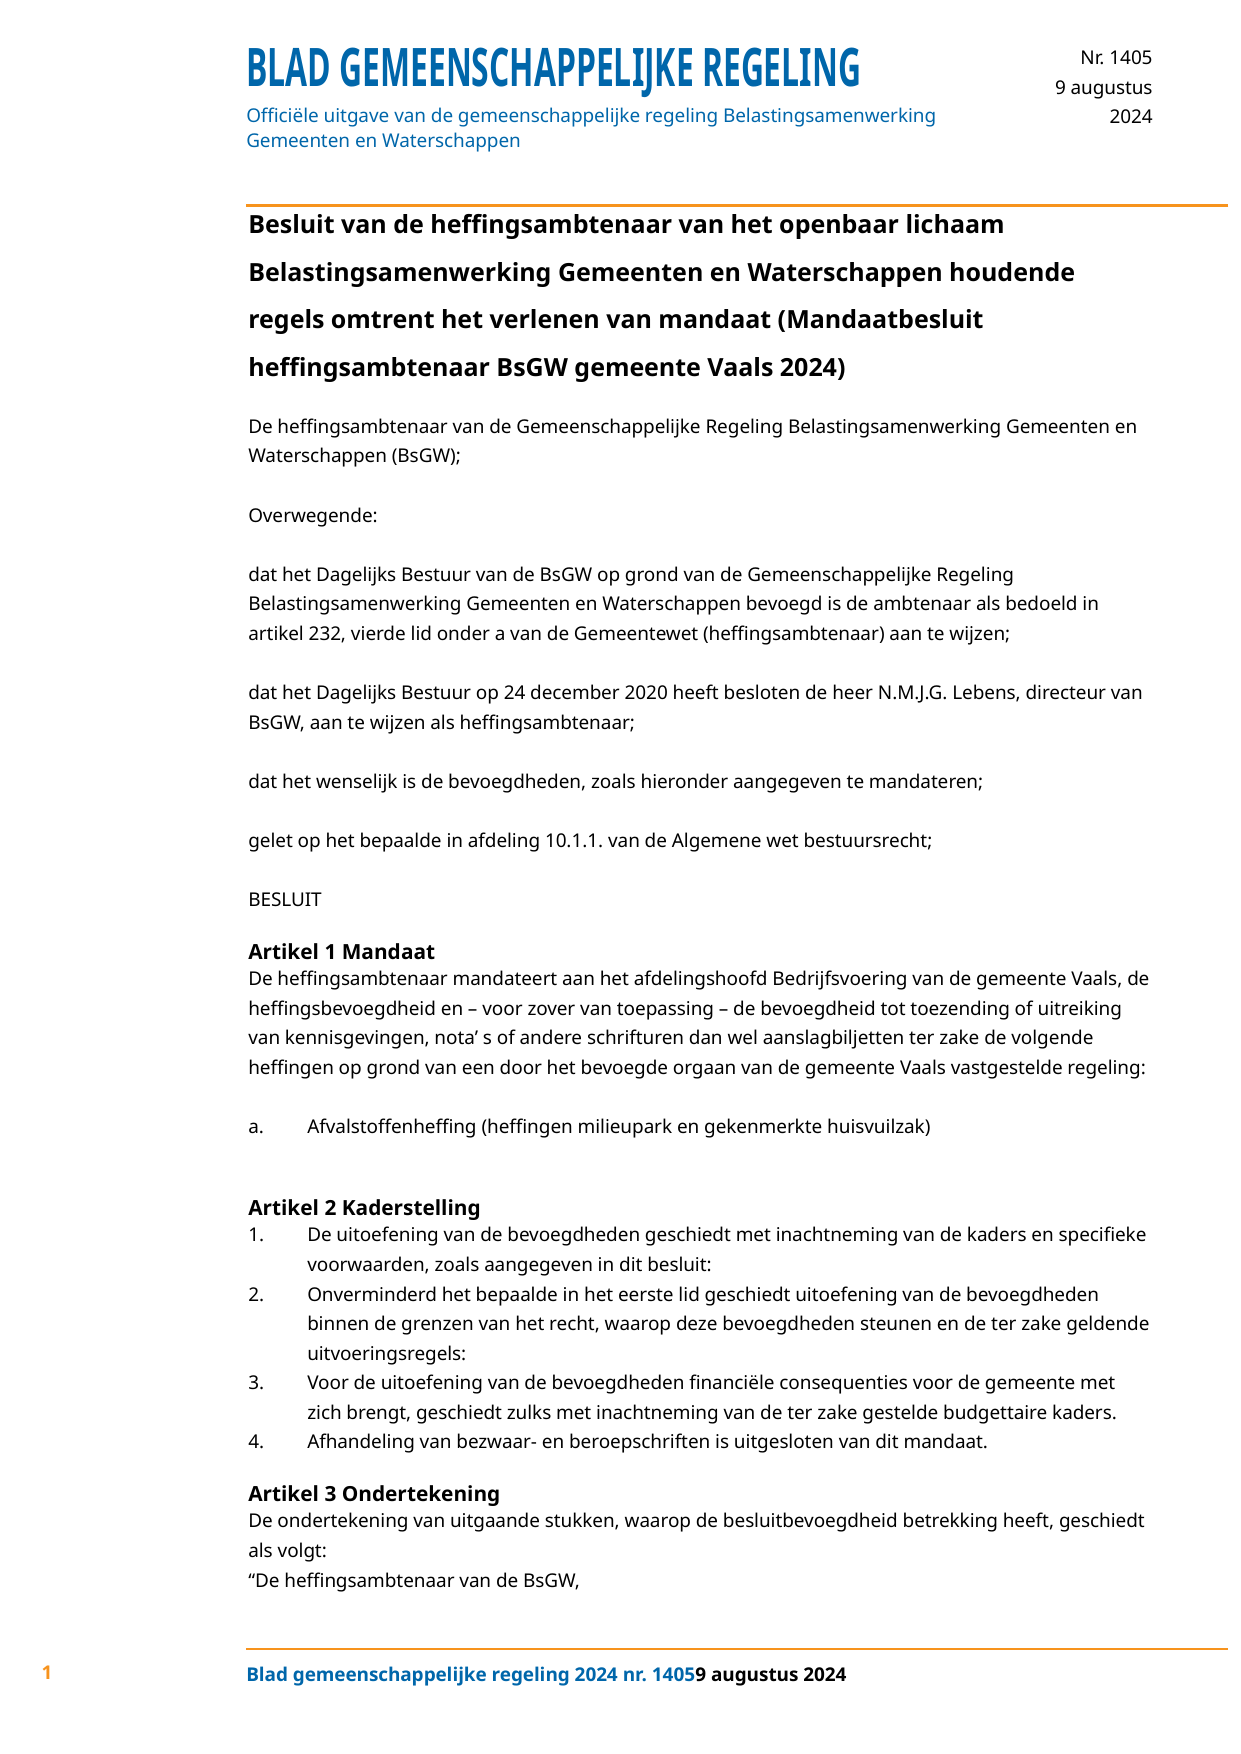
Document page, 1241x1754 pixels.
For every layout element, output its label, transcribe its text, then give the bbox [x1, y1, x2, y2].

text dat het Dagelijks Bestuur van de BsGW op grond van de Gemeenschappelijke Regeling Belastingsamenwerking Gemeenten en Waterschappen bevoegd is de ambtenaar als bedoeld in artikel 232, vierde lid onder a van de Gemeentewet (heffingsambtenaar) aan te wijzen; [248, 561, 1152, 646]
text Artikel 3 Ondertekening [248, 1479, 1152, 1508]
list Afhandeling van bezwaar- en beroepschriften is uitgesloten van dit mandaat. [248, 1429, 1152, 1454]
list Onverminderd het bepaalde in het eerste lid geschiedt uitoefening van de bevoegdheden binnen de grenzen van het recht, waarop deze bevoegdheden steunen en de ter zake geldende uitvoeringsregels: [248, 1281, 1152, 1366]
text Overwegende: [248, 502, 1152, 528]
text Artikel 1 Mandaat [248, 937, 1152, 965]
list Voor de uitoefening van de bevoegdheden financiële consequenties voor de gemeente met zich brengt, geschiedt zulks met inachtneming van de ter zake gestelde budgettaire kaders. [248, 1369, 1152, 1425]
list De uitoefening van de bevoegdheden geschiedt met inachtneming van de kaders en specifieke voorwaarden, zoals aangegeven in dit besluit: [248, 1222, 1152, 1277]
picture [41, 47, 231, 172]
text gelet op het bepaalde in afdeling 10.1.1. van de Algemene wet bestuursrecht; [248, 827, 1152, 853]
text BESLUIT [248, 886, 1152, 912]
text Artikel 2 Kaderstelling [248, 1193, 1152, 1222]
text De heffingsambtenaar van de Gemeenschappelijke Regeling Belastingsamenwerking Gemeenten en Waterschappen (BsGW); [248, 413, 1152, 468]
text De heffingsambtenaar mandateert aan het afdelingshoofd Bedrijfsvoering van de gemeente Vaals, de heffingsbevoegdheid en – voor zover van toepassing – de bevoegdheid tot toezending of uitreiking van kennisgevingen, nota’ s of andere schrifturen dan wel aanslagbiljetten ter zake de volgende heffingen op grond van een door het bevoegde orgaan van de gemeente Vaals vastgestelde regeling: [248, 965, 1152, 1080]
list Afvalstoffenheffing (heffingen milieupark en gekenmerkte huisvuilzak) [248, 1113, 1152, 1139]
text De ondertekening van uitgaande stukken, waarop de besluitbevoegdheid betrekking heeft, geschiedt als volgt: [248, 1508, 1152, 1563]
text Besluit van de heffingsambtenaar van het openbaar lichaam Belastingsamenwerking Gemeenten en Waterschappen houdende regels omtrent het verlenen van mandaat (Mandaatbesluit heffingsambtenaar BsGW gemeente Vaals 2024) [248, 207, 1152, 384]
text “De heffingsambtenaar van de BsGW, [248, 1567, 1152, 1592]
text dat het Dagelijks Bestuur op 24 december 2020 heeft besloten de heer N.M.J.G. Lebens, directeur van BsGW, aan te wijzen als heffingsambtenaar; [248, 679, 1152, 735]
text dat het wenselijk is de bevoegdheden, zoals hieronder aangegeven te mandateren; [248, 768, 1152, 794]
